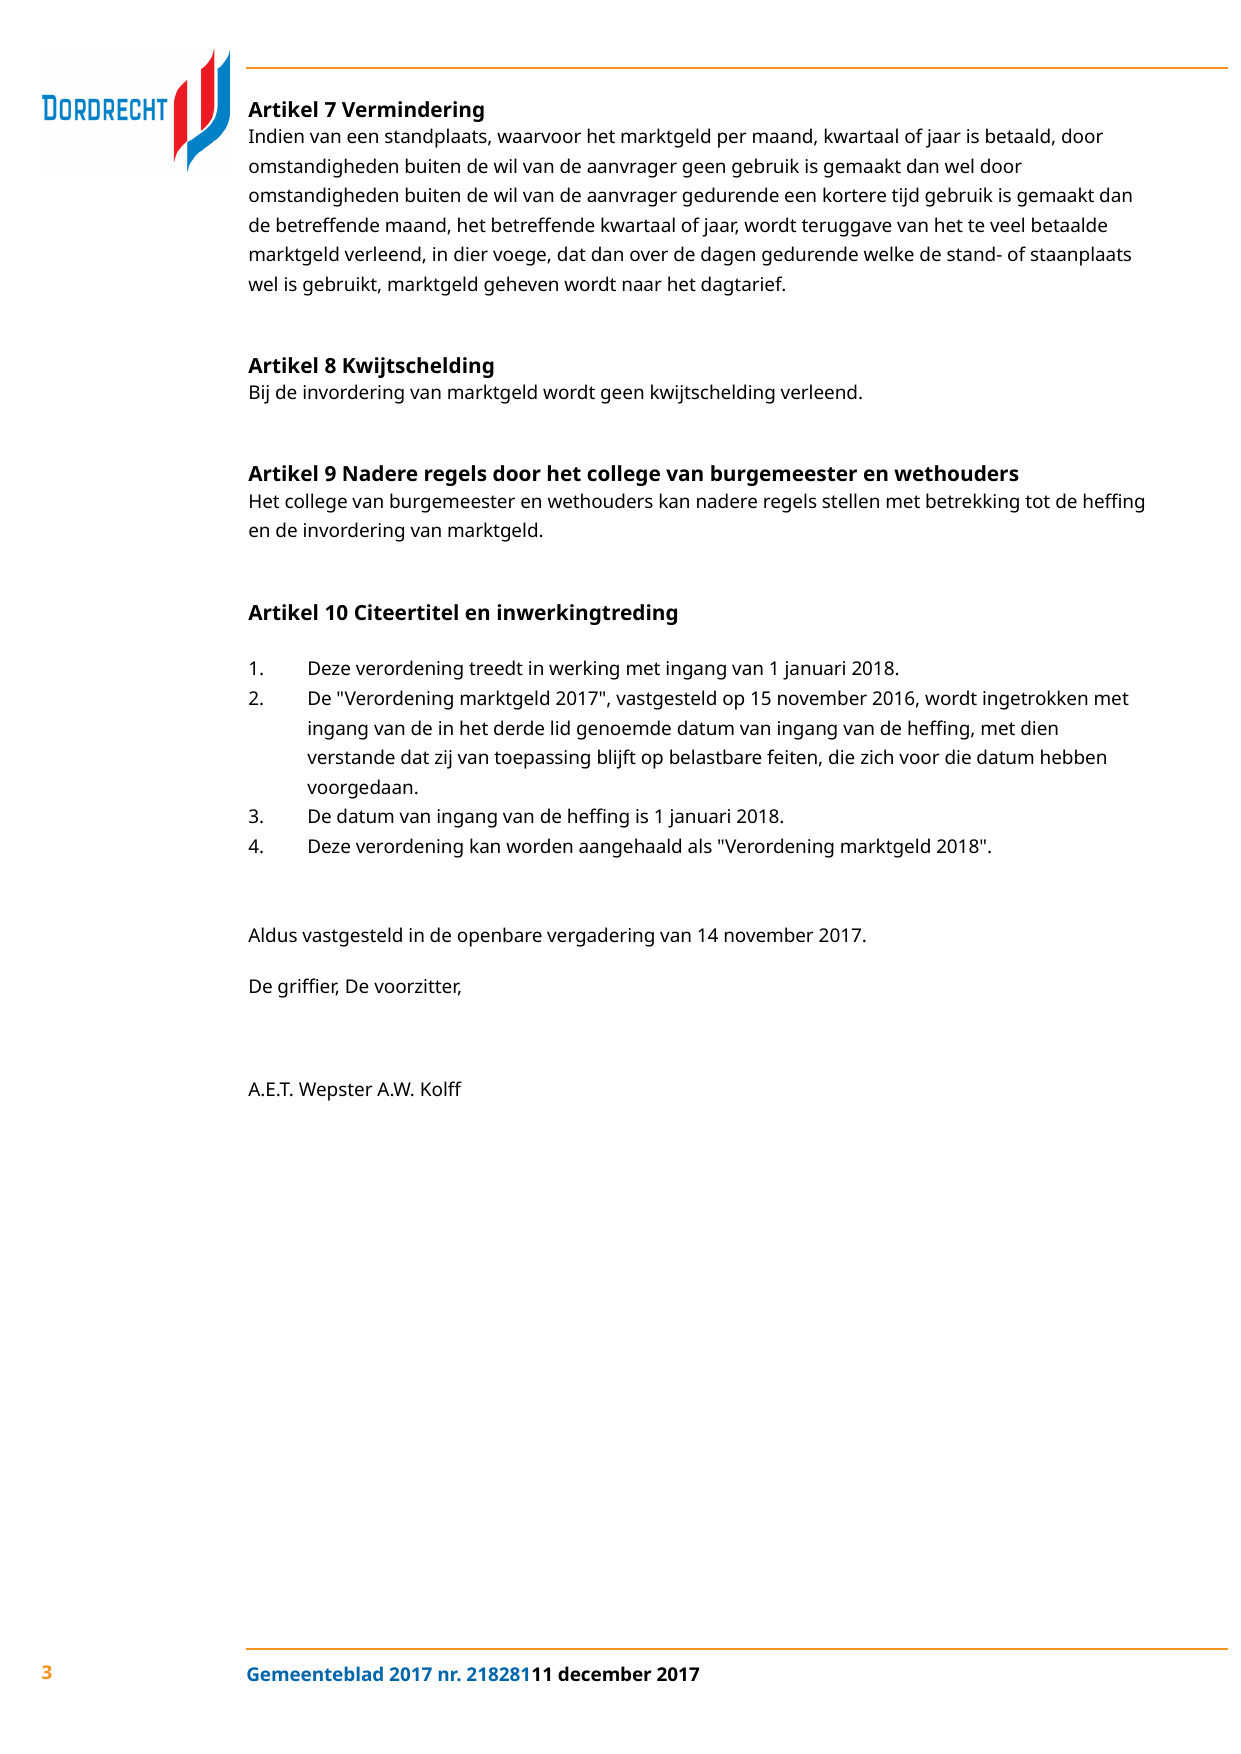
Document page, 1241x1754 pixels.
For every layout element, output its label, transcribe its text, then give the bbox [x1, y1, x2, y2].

text Artikel 10 Citeertitel en inwerkingtreding [248, 598, 1152, 626]
text Indien van een standplaats, waarvoor het marktgeld per maand, kwartaal of jaar is betaald, door omstandigheden buiten de wil van de aanvrager geen gebruik is gemaakt dan wel door omstandigheden buiten de wil van de aanvrager gedurende een kortere tijd gebruik is gemaakt dan de betreffende maand, het betreffende kwartaal of jaar, wordt teruggave van het te veel betaalde marktgeld verleend, in dier voege, dat dan over de dagen gedurende welke de stand- of staanplaats wel is gebruikt, marktgeld geheven wordt naar het dagtarief. [248, 123, 1152, 297]
text Het college van burgemeester en wethouders kan nadere regels stellen met betrekking tot de heffing en de invordering van marktgeld. [248, 488, 1152, 543]
text Artikel 9 Nadere regels door het college van burgemeester en wethouders [248, 459, 1152, 488]
text De griffier, De voorzitter, [248, 973, 1152, 999]
text Artikel 8 Kwijtschelding [248, 351, 1152, 379]
list Deze verordening treedt in werking met ingang van 1 januari 2018. [248, 656, 1152, 681]
list Deze verordening kan worden aangehaald als "Verordening marktgeld 2018". [248, 833, 1152, 859]
text A.E.T. Wepster A.W. Kolff [248, 1076, 1152, 1102]
list De "Verordening marktgeld 2017", vastgesteld op 15 november 2016, wordt ingetrokken met ingang van de in het derde lid genoemde datum van ingang van de heffing, met dien verstande dat zij van toepassing blijft op belastbare feiten, die zich voor die datum hebben voorgedaan. [248, 685, 1152, 800]
list De datum van ingang van de heffing is 1 januari 2018. [248, 803, 1152, 829]
text Bij de invordering van marktgeld wordt geen kwijtschelding verleend. [248, 379, 1152, 405]
text Artikel 7 Vermindering [248, 95, 1152, 123]
picture [41, 47, 231, 172]
text Aldus vastgesteld in de openbare vergadering van 14 november 2017. [248, 922, 1152, 948]
